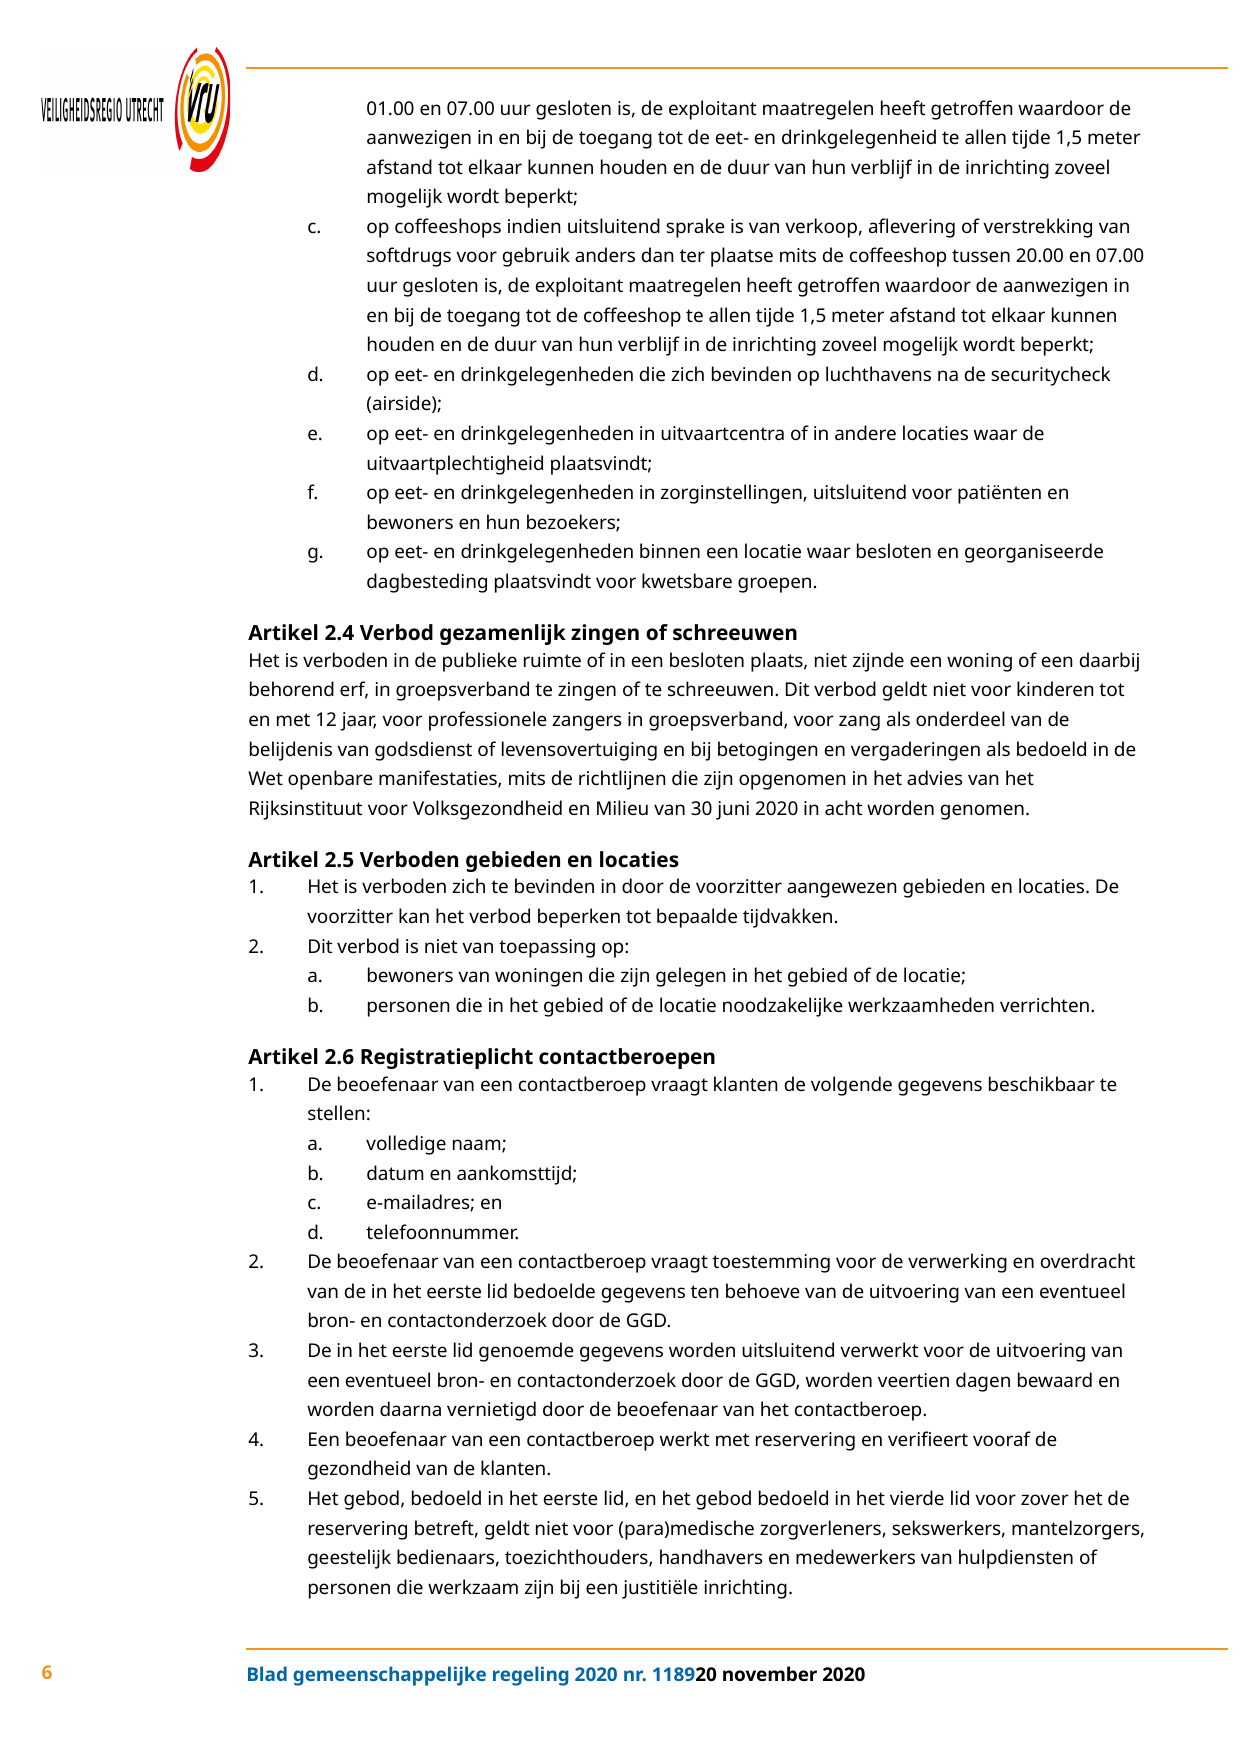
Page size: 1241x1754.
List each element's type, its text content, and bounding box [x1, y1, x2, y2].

text Artikel 2.6 Registratieplicht contactberoepen [248, 1042, 1152, 1071]
list De in het eerste lid genoemde gegevens worden uitsluitend verwerkt voor de uitvoering van een eventueel bron- en contactonderzoek door de GGD, worden veertien dagen bewaard en worden daarna vernietigd door de beoefenaar van het contactberoep. [248, 1337, 1152, 1422]
list telefoonnummer. [307, 1219, 1152, 1244]
text Het is verboden in de publieke ruimte of in een besloten plaats, niet zijnde een woning of een daarbij behorend erf, in groepsverband te zingen of te schreeuwen. Dit verbod geldt niet voor kinderen tot en met 12 jaar, voor professionele zangers in groepsverband, voor zang als onderdeel van de belijdenis van godsdienst of levensovertuiging en bij betogingen en vergaderingen als bedoeld in de Wet openbare manifestaties, mits de richtlijnen die zijn opgenomen in het advies van het Rijksinstituut voor Volksgezondheid en Milieu van 30 juni 2020 in acht worden genomen. [248, 647, 1152, 821]
list op coffeeshops indien uitsluitend sprake is van verkoop, aflevering of verstrekking van softdrugs voor gebruik anders dan ter plaatse mits de coffeeshop tussen 20.00 en 07.00 uur gesloten is, de exploitant maatregelen heeft getroffen waardoor de aanwezigen in en bij de toegang tot de coffeeshop te allen tijde 1,5 meter afstand tot elkaar kunnen houden en de duur van hun verblijf in de inrichting zoveel mogelijk wordt beperkt; [307, 213, 1152, 357]
list op eet- en drinkgelegenheden in uitvaartcentra of in andere locaties waar de uitvaartplechtigheid plaatsvindt; [307, 420, 1152, 476]
list De beoefenaar van een contactberoep vraagt klanten de volgende gegevens beschikbaar te stellen: [248, 1071, 1152, 1126]
list Dit verbod is niet van toepassing op: [248, 933, 1152, 959]
list op eet- en drinkgelegenheden binnen een locatie waar besloten en georganiseerde dagbesteding plaatsvindt voor kwetsbare groepen. [307, 538, 1152, 594]
list bewoners van woningen die zijn gelegen in het gebied of de locatie; [307, 962, 1152, 988]
list Het gebod, bedoeld in het eerste lid, en het gebod bedoeld in het vierde lid voor zover het de reservering betreft, geldt niet voor (para)medische zorgverleners, sekswerkers, mantelzorgers, geestelijk bedienaars, toezichthouders, handhavers en medewerkers van hulpdiensten of personen die werkzaam zijn bij een justitiële inrichting. [248, 1485, 1152, 1599]
list datum en aankomsttijd; [307, 1160, 1152, 1185]
list 01.00 en 07.00 uur gesloten is, de exploitant maatregelen heeft getroffen waardoor de aanwezigen in en bij de toegang tot de eet- en drinkgelegenheid te allen tijde 1,5 meter afstand tot elkaar kunnen houden en de duur van hun verblijf in de inrichting zoveel mogelijk wordt beperkt; [307, 95, 1152, 209]
list e-mailadres; en [307, 1189, 1152, 1215]
picture [41, 47, 231, 172]
text Artikel 2.4 Verbod gezamenlijk zingen of schreeuwen [248, 618, 1152, 647]
list Het is verboden zich te bevinden in door de voorzitter aangewezen gebieden en locaties. De voorzitter kan het verbod beperken tot bepaalde tijdvakken. [248, 874, 1152, 929]
list op eet- en drinkgelegenheden die zich bevinden op luchthavens na de securitycheck (airside); [307, 361, 1152, 416]
list op eet- en drinkgelegenheden in zorginstellingen, uitsluitend voor patiënten en bewoners en hun bezoekers; [307, 479, 1152, 535]
list personen die in het gebied of de locatie noodzakelijke werkzaamheden verrichten. [307, 992, 1152, 1018]
text Artikel 2.5 Verboden gebieden en locaties [248, 845, 1152, 874]
list volledige naam; [307, 1130, 1152, 1156]
list Een beoefenaar van een contactberoep werkt met reservering en verifieert vooraf de gezondheid van de klanten. [248, 1426, 1152, 1481]
list De beoefenaar van een contactberoep vraagt toestemming voor de verwerking en overdracht van de in het eerste lid bedoelde gegevens ten behoeve van de uitvoering van een eventueel bron- en contactonderzoek door de GGD. [248, 1248, 1152, 1333]
